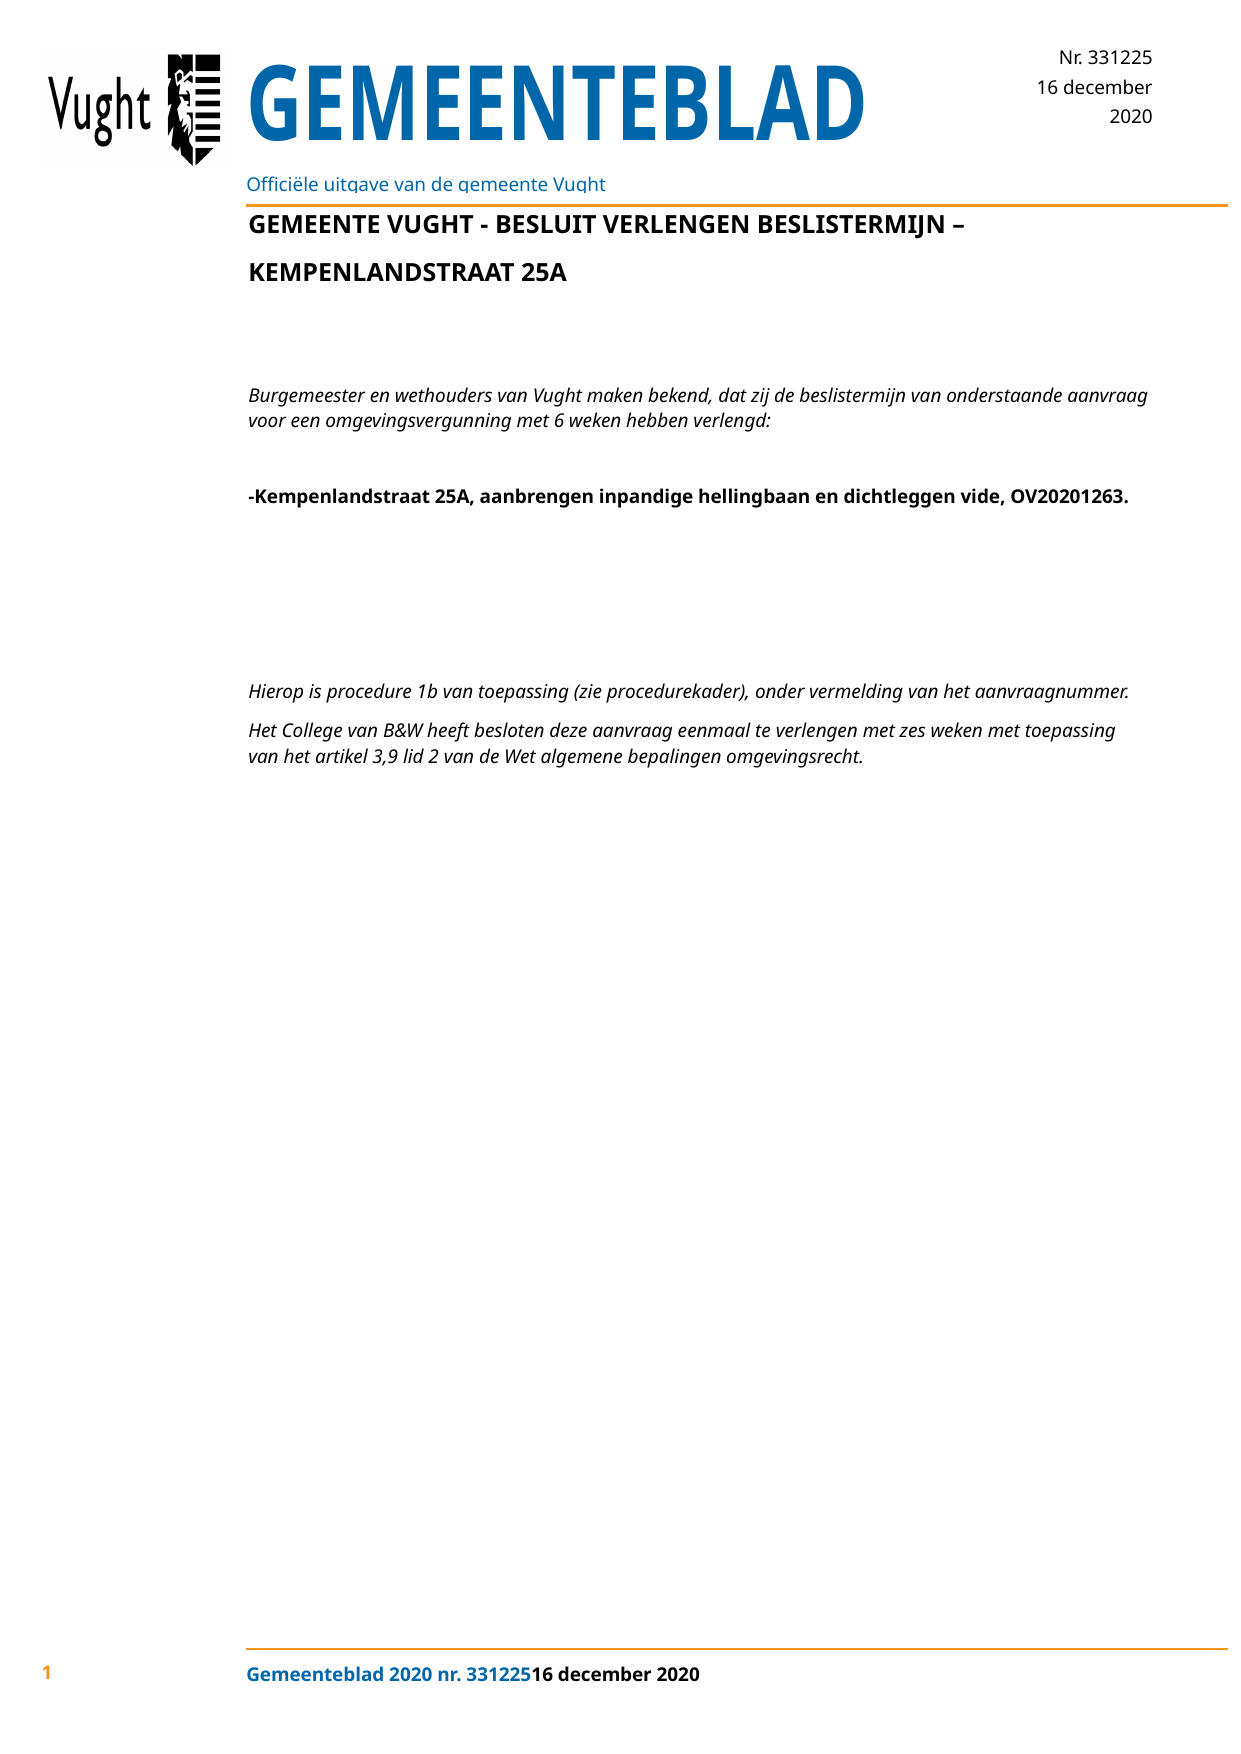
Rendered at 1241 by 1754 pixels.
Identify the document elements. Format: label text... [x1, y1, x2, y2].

text Het College van B&W heeft besloten deze aanvraag eenmaal te verlengen met zes weken met toepassing van het artikel 3,9 lid 2 van de Wet algemene bepalingen omgevingsrecht. [248, 717, 1152, 769]
text Hierop is procedure 1b van toepassing (zie procedurekader), onder vermelding van het aanvraagnummer. [248, 678, 1152, 704]
picture [41, 47, 231, 172]
text Burgemeester en wethouders van Vught maken bekend, dat zij de beslistermijn van onderstaande aanvraag voor een omgevingsvergunning met 6 weken hebben verlengd: [248, 382, 1152, 433]
text -Kempenlandstraat 25A, aanbrengen inpandige hellingbaan en dichtleggen vide, OV20201263. [248, 484, 1152, 509]
text GEMEENTE VUGHT - BESLUIT VERLENGEN BESLISTERMIJN – KEMPENLANDSTRAAT 25A [248, 207, 1152, 288]
